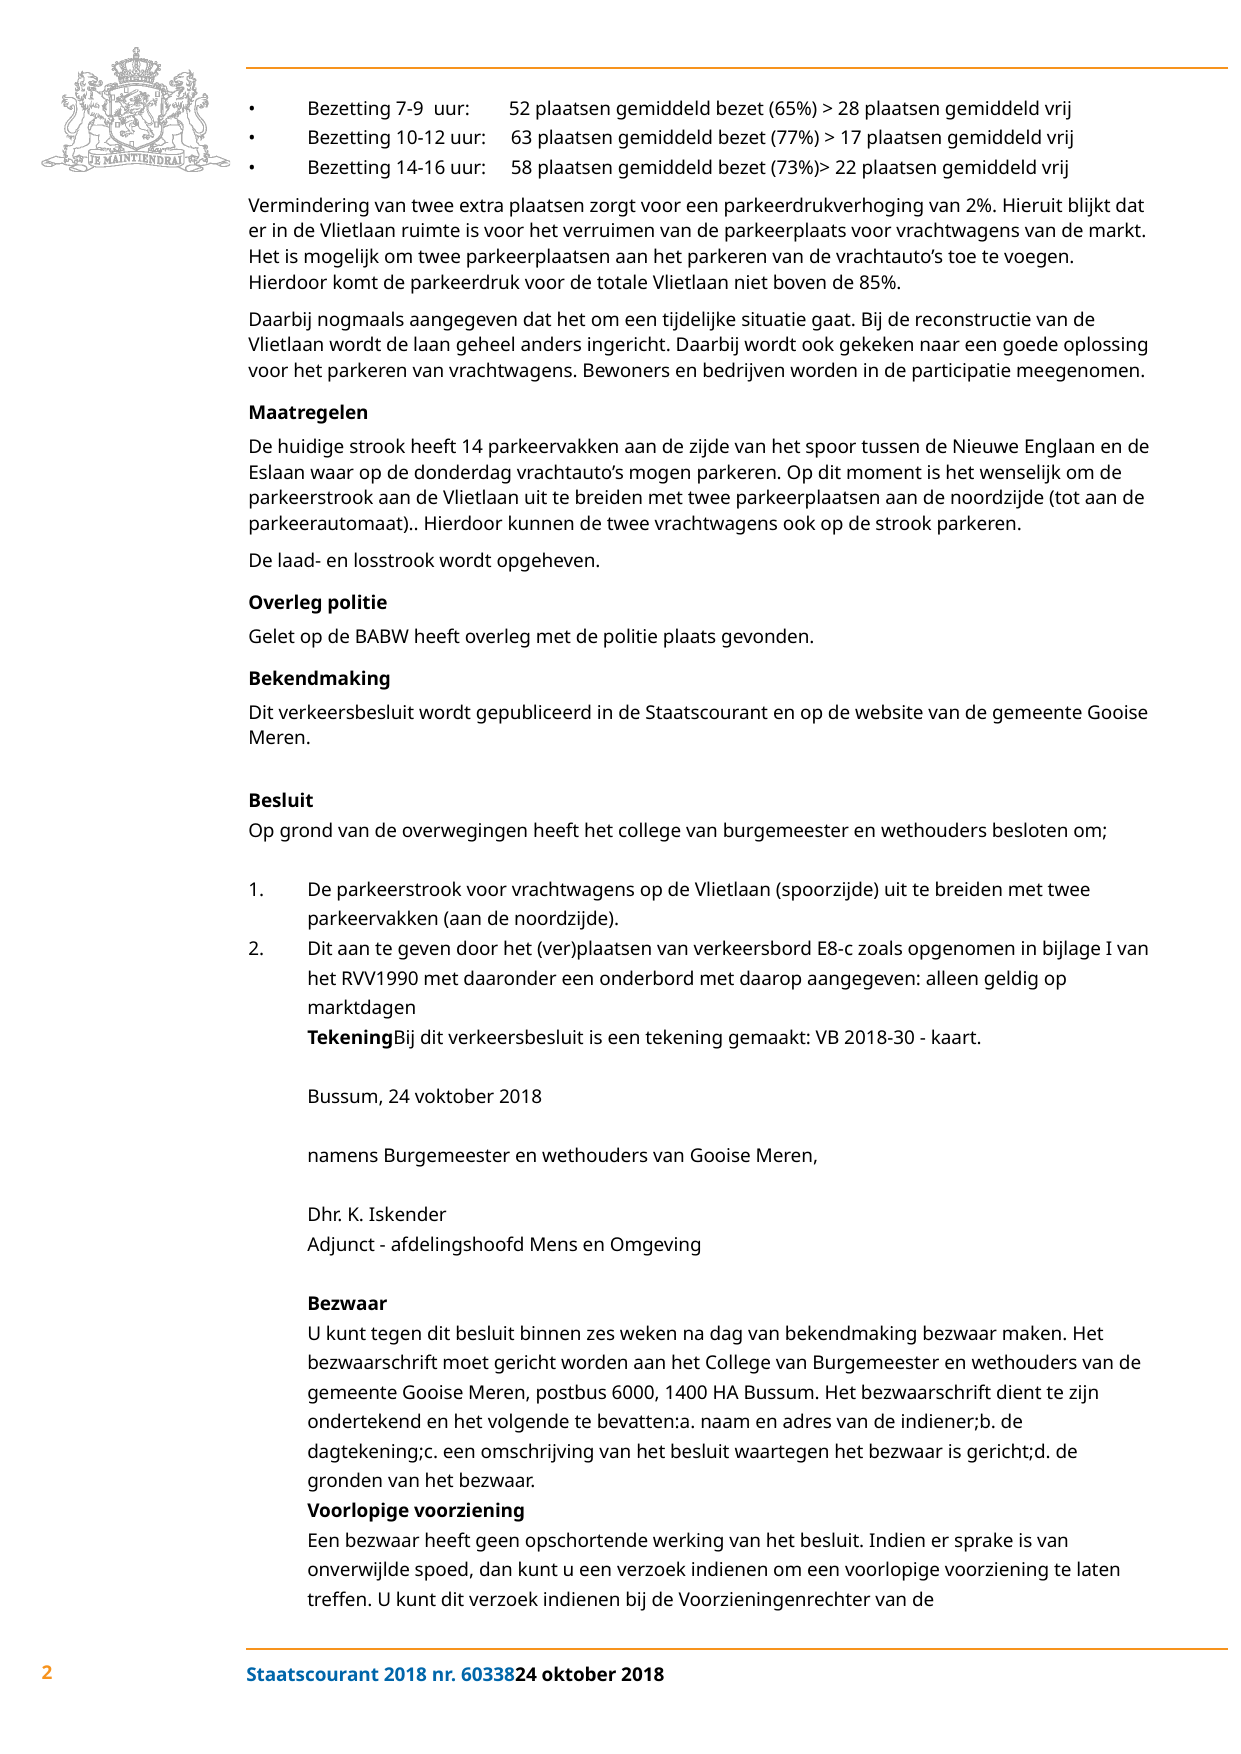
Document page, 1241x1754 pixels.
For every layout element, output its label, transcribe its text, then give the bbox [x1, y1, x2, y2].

list Adjunct - afdelingshoofd Mens en Omgeving [248, 1231, 1152, 1257]
list De parkeerstrook voor vrachtwagens op de Vlietlaan (spoorzijde) uit te breiden met twee parkeervakken (aan de noordzijde). [248, 876, 1152, 931]
list Dit aan te geven door het (ver)plaatsen van verkeersbord E8-c zoals opgenomen in bijlage I van het RVV1990 met daaronder een onderbord met daarop aangegeven: alleen geldig op marktdagen [248, 935, 1152, 1020]
list TekeningBij dit verkeersbesluit is een tekening gemaakt: VB 2018-30 - kaart. [248, 1024, 1152, 1050]
text Vermindering van twee extra plaatsen zorgt voor een parkeerdrukverhoging van 2%. Hieruit blijkt dat er in de Vlietlaan ruimte is voor het verruimen van de parkeerplaats voor vrachtwagens van de markt. Het is mogelijk om twee parkeerplaatsen aan het parkeren van de vrachtauto’s toe te voegen. Hierdoor komt de parkeerdruk voor de totale Vlietlaan niet boven de 85%. [248, 192, 1152, 295]
list Bezetting 7-9 uur: 52 plaatsen gemiddeld bezet (65%) > 28 plaatsen gemiddeld vrij [248, 95, 1152, 121]
list Bezetting 14-16 uur: 58 plaatsen gemiddeld bezet (73%)> 22 plaatsen gemiddeld vrij [248, 154, 1152, 180]
list Een bezwaar heeft geen opschortende werking van het besluit. Indien er sprake is van onverwijlde spoed, dan kunt u een verzoek indienen om een voorlopige voorziening te laten treffen. U kunt dit verzoek indienen bij de Voorzieningenrechter van de [248, 1527, 1152, 1612]
list Dhr. K. Iskender [248, 1201, 1152, 1227]
list Voorlopige voorziening [248, 1497, 1152, 1523]
text Besluit [248, 787, 1152, 813]
text Op grond van de overwegingen heeft het college van burgemeester en wethouders besloten om; [248, 817, 1152, 843]
list Bezetting 10-12 uur: 63 plaatsen gemiddeld bezet (77%) > 17 plaatsen gemiddeld vrij [248, 124, 1152, 150]
text Maatregelen [248, 399, 1152, 425]
text Daarbij nogmaals aangegeven dat het om een tijdelijke situatie gaat. Bij de reconstructie van de Vlietlaan wordt de laan geheel anders ingericht. Daarbij wordt ook gekeken naar een goede oplossing voor het parkeren van vrachtwagens. Bewoners en bedrijven worden in de participatie meegenomen. [248, 306, 1152, 383]
text Dit verkeersbesluit wordt gepubliceerd in de Staatscourant en op de website van de gemeente Gooise Meren. [248, 699, 1152, 750]
text Bekendmaking [248, 665, 1152, 691]
list Bussum, 24 voktober 2018 [248, 1083, 1152, 1109]
list Bezwaar [248, 1290, 1152, 1316]
text Overleg politie [248, 589, 1152, 614]
text Gelet op de BABW heeft overleg met de politie plaats gevonden. [248, 623, 1152, 649]
picture [41, 47, 231, 172]
list U kunt tegen dit besluit binnen zes weken na dag van bekendmaking bezwaar maken. Het bezwaarschrift moet gericht worden aan het College van Burgemeester en wethouders van de gemeente Gooise Meren, postbus 6000, 1400 HA Bussum. Het bezwaarschrift dient te zijn ondertekend en het volgende te bevatten:a. naam en adres van de indiener;b. de dagtekening;c. een omschrijving van het besluit waartegen het bezwaar is gericht;d. de gronden van het bezwaar. [248, 1320, 1152, 1493]
text De huidige strook heeft 14 parkeervakken aan de zijde van het spoor tussen de Nieuwe Englaan en de Eslaan waar op de donderdag vrachtauto’s mogen parkeren. Op dit moment is het wenselijk om de parkeerstrook aan de Vlietlaan uit te breiden met twee parkeerplaatsen aan de noordzijde (tot aan de parkeerautomaat).. Hierdoor kunnen de twee vrachtwagens ook op de strook parkeren. [248, 433, 1152, 536]
list namens Burgemeester en wethouders van Gooise Meren, [248, 1142, 1152, 1168]
text De laad- en losstrook wordt opgeheven. [248, 547, 1152, 573]
